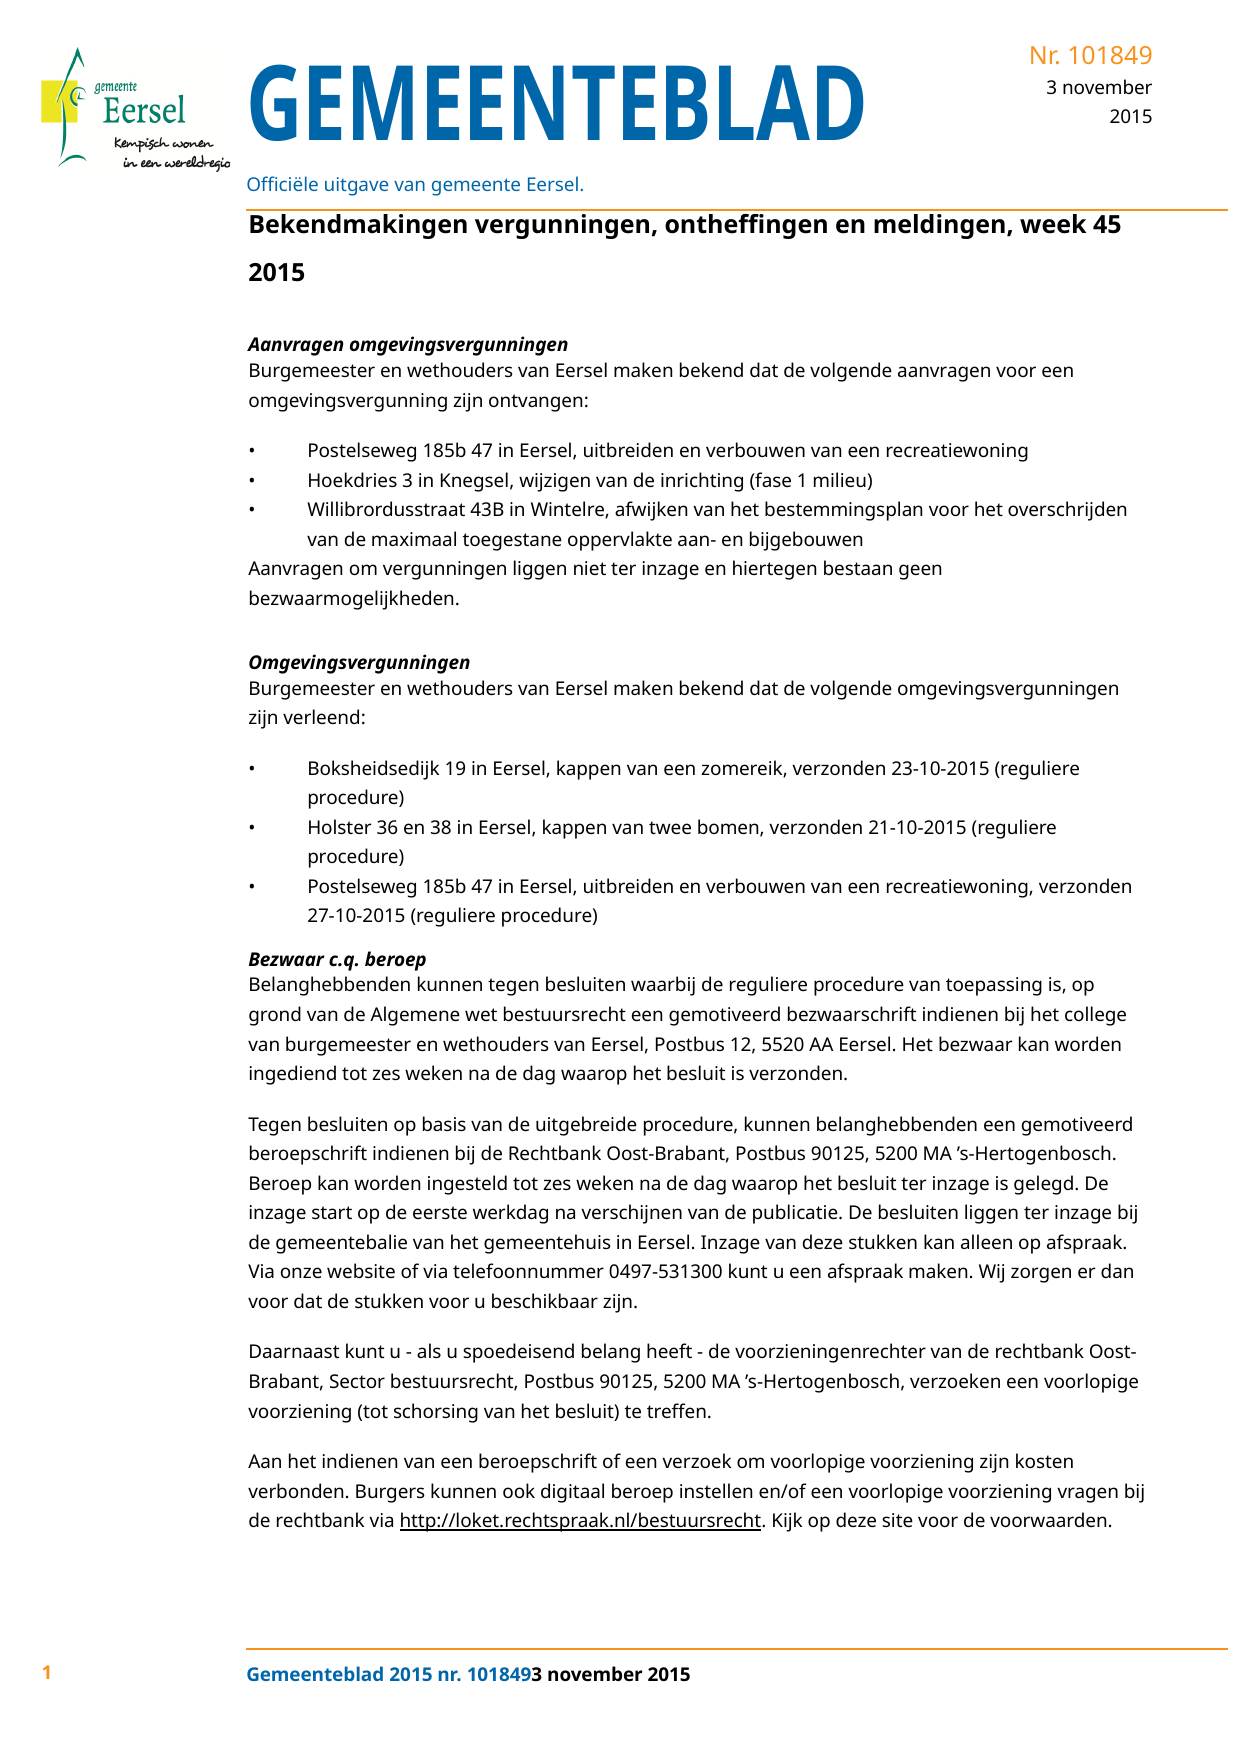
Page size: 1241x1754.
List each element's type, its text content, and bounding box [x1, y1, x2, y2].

text Bezwaar c.q. beroep [248, 946, 1152, 972]
list Holster 36 en 38 in Eersel, kappen van twee bomen, verzonden 21-10-2015 (reguliere procedure) [248, 814, 1152, 869]
picture [41, 47, 231, 172]
text Aan het indienen van een beroepschrift of een verzoek om voorlopige voorziening zijn kosten verbonden. Burgers kunnen ook digitaal beroep instellen en/of een voorlopige voorziening vragen bij de rechtbank via http://loket.rechtspraak.nl/bestuursrecht. Kijk op deze site voor de voorwaarden. [248, 1448, 1152, 1533]
text Tegen besluiten op basis van de uitgebreide procedure, kunnen belanghebbenden een gemotiveerd beroepschrift indienen bij de Rechtbank Oost-Brabant, Postbus 90125, 5200 MA ’s-Hertogenbosch. Beroep kan worden ingesteld tot zes weken na de dag waarop het besluit ter inzage is gelegd. De inzage start op de eerste werkdag na verschijnen van de publicatie. De besluiten liggen ter inzage bij de gemeentebalie van het gemeentehuis in Eersel. Inzage van deze stukken kan alleen op afspraak. Via onze website of via telefoonnummer 0497-531300 kunt u een afspraak maken. Wij zorgen er dan voor dat de stukken voor u beschikbaar zijn. [248, 1111, 1152, 1314]
text Aanvragen om vergunningen liggen niet ter inzage en hiertegen bestaan geen bezwaarmogelijkheden. [248, 556, 1152, 611]
text Omgevingsvergunningen [248, 649, 1152, 675]
list Hoekdries 3 in Knegsel, wijzigen van de inrichting (fase 1 milieu) [248, 467, 1152, 492]
list Willibrordusstraat 43B in Wintelre, afwijken van het bestemmingsplan voor het overschrijden van de maximaal toegestane oppervlakte aan- en bijgebouwen [248, 496, 1152, 552]
list Postelseweg 185b 47 in Eersel, uitbreiden en verbouwen van een recreatiewoning, verzonden 27-10-2015 (reguliere procedure) [248, 873, 1152, 928]
text Burgemeester en wethouders van Eersel maken bekend dat de volgende omgevingsvergunningen zijn verleend: [248, 675, 1152, 730]
text Belanghebbenden kunnen tegen besluiten waarbij de reguliere procedure van toepassing is, op grond van de Algemene wet bestuursrecht een gemotiveerd bezwaarschrift indienen bij het college van burgemeester en wethouders van Eersel, Postbus 12, 5520 AA Eersel. Het bezwaar kan worden ingediend tot zes weken na de dag waarop het besluit is verzonden. [248, 972, 1152, 1086]
list Boksheidsedijk 19 in Eersel, kappen van een zomereik, verzonden 23-10-2015 (reguliere procedure) [248, 755, 1152, 810]
text Daarnaast kunt u - als u spoedeisend belang heeft - de voorzieningenrechter van de rechtbank Oost-Brabant, Sector bestuursrecht, Postbus 90125, 5200 MA ’s-Hertogenbosch, verzoeken een voorlopige voorziening (tot schorsing van het besluit) te treffen. [248, 1339, 1152, 1423]
text Burgemeester en wethouders van Eersel maken bekend dat de volgende aanvragen voor een omgevingsvergunning zijn ontvangen: [248, 357, 1152, 412]
text Bekendmakingen vergunningen, ontheffingen en meldingen, week 45 2015 [248, 211, 1152, 288]
list Postelseweg 185b 47 in Eersel, uitbreiden en verbouwen van een recreatiewoning [248, 437, 1152, 463]
text Aanvragen omgevingsvergunningen [248, 331, 1152, 357]
